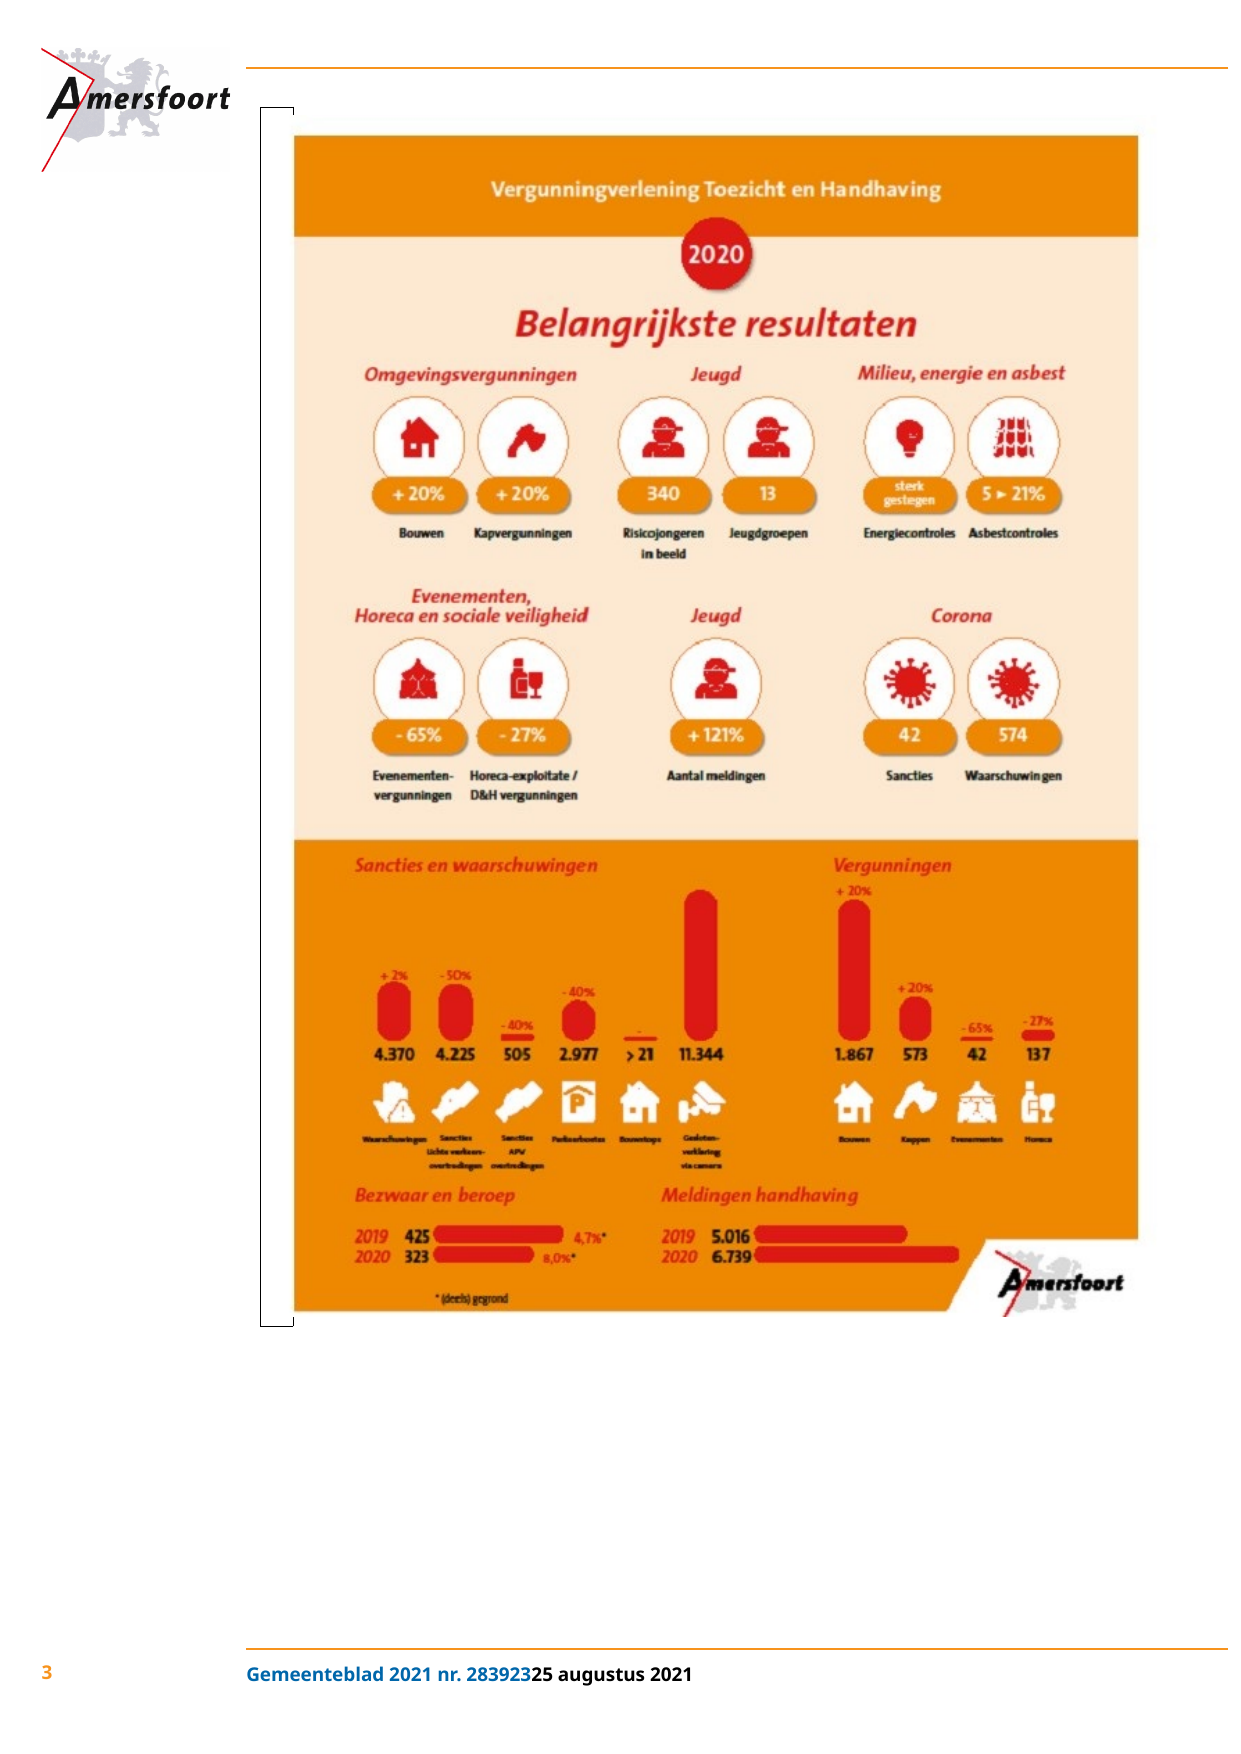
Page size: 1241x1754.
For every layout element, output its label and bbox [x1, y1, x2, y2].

picture [41, 47, 231, 172]
picture [268, 115, 1173, 1317]
